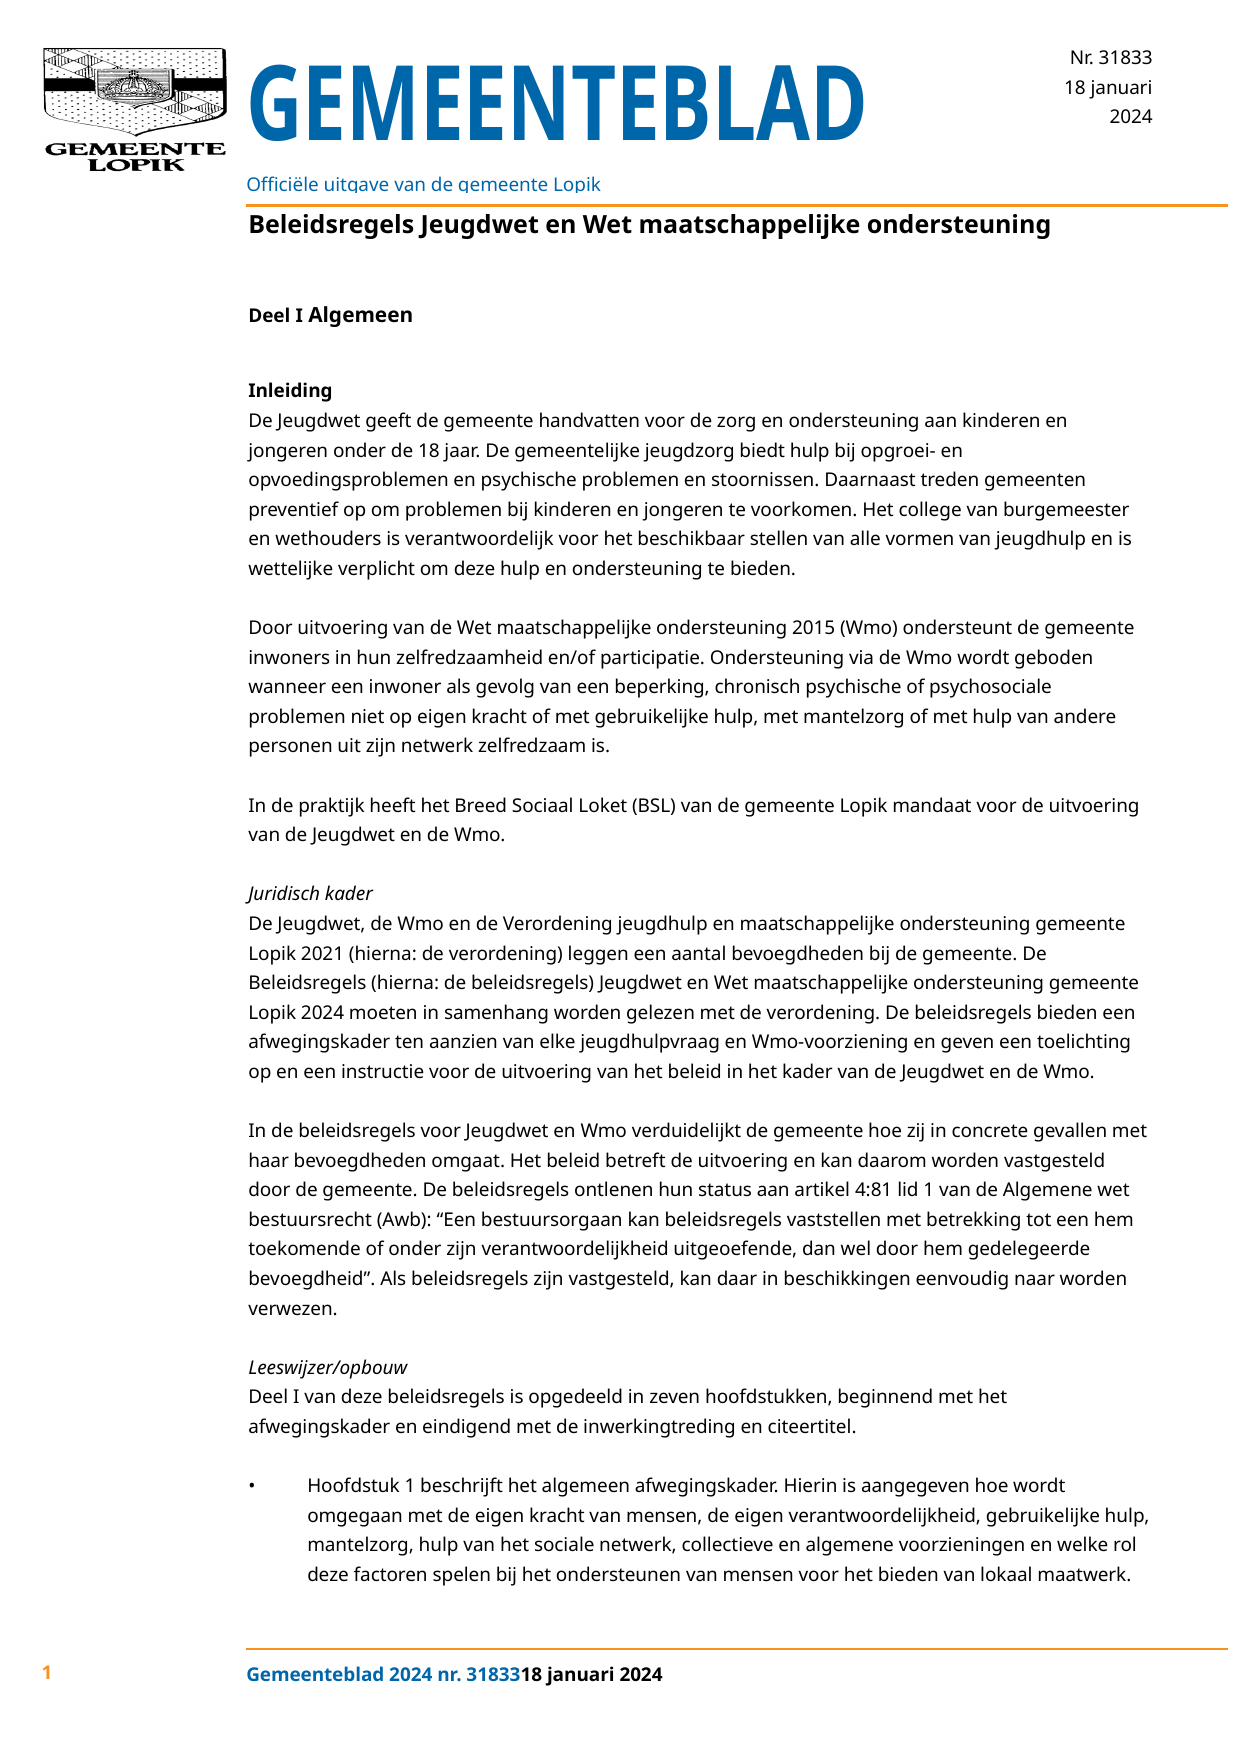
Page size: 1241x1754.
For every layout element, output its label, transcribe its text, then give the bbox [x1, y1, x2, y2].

list Hoofdstuk 1 beschrijft het algemeen afwegingskader. Hierin is aangegeven hoe wordt omgegaan met de eigen kracht van mensen, de eigen verantwoordelijkheid, gebruikelijke hulp, mantelzorg, hulp van het sociale netwerk, collectieve en algemene voorzieningen en welke rol deze factoren spelen bij het ondersteunen van mensen voor het bieden van lokaal maatwerk. [248, 1472, 1152, 1587]
text De Jeugdwet, de Wmo en de Verordening jeugdhulp en maatschappelijke ondersteuning gemeente Lopik 2021 (hierna: de verordening) leggen een aantal bevoegdheden bij de gemeente. De Beleidsregels (hierna: de beleidsregels) Jeugdwet en Wet maatschappelijke ondersteuning gemeente Lopik 2024 moeten in samenhang worden gelezen met de verordening. De beleidsregels bieden een afwegingskader ten aanzien van elke jeugdhulpvraag en Wmo-voorziening en geven een toelichting op en een instructie voor de uitvoering van het beleid in het kader van de Jeugdwet en de Wmo. [248, 910, 1152, 1084]
text De Jeugdwet geeft de gemeente handvatten voor de zorg en ondersteuning aan kinderen en jongeren onder de 18 jaar. De gemeentelijke jeugdzorg biedt hulp bij opgroei- en opvoedingsproblemen en psychische problemen en stoornissen. Daarnaast treden gemeenten preventief op om problemen bij kinderen en jongeren te voorkomen. Het college van burgemeester en wethouders is verantwoordelijk voor het beschikbaar stellen van alle vormen van jeugdhulp en is wettelijke verplicht om deze hulp en ondersteuning te bieden. [248, 407, 1152, 581]
text In de praktijk heeft het Breed Sociaal Loket (BSL) van de gemeente Lopik mandaat voor de uitvoering van de Jeugdwet en de Wmo. [248, 792, 1152, 847]
text Door uitvoering van de Wet maatschappelijke ondersteuning 2015 (Wmo) ondersteunt de gemeente inwoners in hun zelfredzaamheid en/of participatie. Ondersteuning via de Wmo wordt geboden wanneer een inwoner als gevolg van een beperking, chronisch psychische of psychosociale problemen niet op eigen kracht of met gebruikelijke hulp, met mantelzorg of met hulp van andere personen uit zijn netwerk zelfredzaam is. [248, 614, 1152, 758]
text Juridisch kader [248, 881, 1152, 906]
text Deel I van deze beleidsregels is opgedeeld in zeven hoofdstukken, beginnend met het afwegingskader en eindigend met de inwerkingtreding en citeertitel. [248, 1383, 1152, 1439]
text In de beleidsregels voor Jeugdwet en Wmo verduidelijkt de gemeente hoe zij in concrete gevallen met haar bevoegdheden omgaat. Het beleid betreft de uitvoering en kan daarom worden vastgesteld door de gemeente. De beleidsregels ontlenen hun status aan artikel 4:81 lid 1 van de Algemene wet bestuursrecht (Awb): “Een bestuursorgaan kan beleidsregels vaststellen met betrekking tot een hem toekomende of onder zijn verantwoordelijkheid uitgeoefende, dan wel door hem gedelegeerde bevoegdheid”. Als beleidsregels zijn vastgesteld, kan daar in beschikkingen eenvoudig naar worden verwezen. [248, 1117, 1152, 1320]
text Beleidsregels Jeugdwet en Wet maatschappelijke ondersteuning [248, 207, 1152, 241]
text Inleiding [248, 378, 1152, 403]
picture [41, 47, 231, 172]
text Deel I Algemeen [248, 300, 1152, 328]
text Leeswijzer/opbouw [248, 1354, 1152, 1379]
